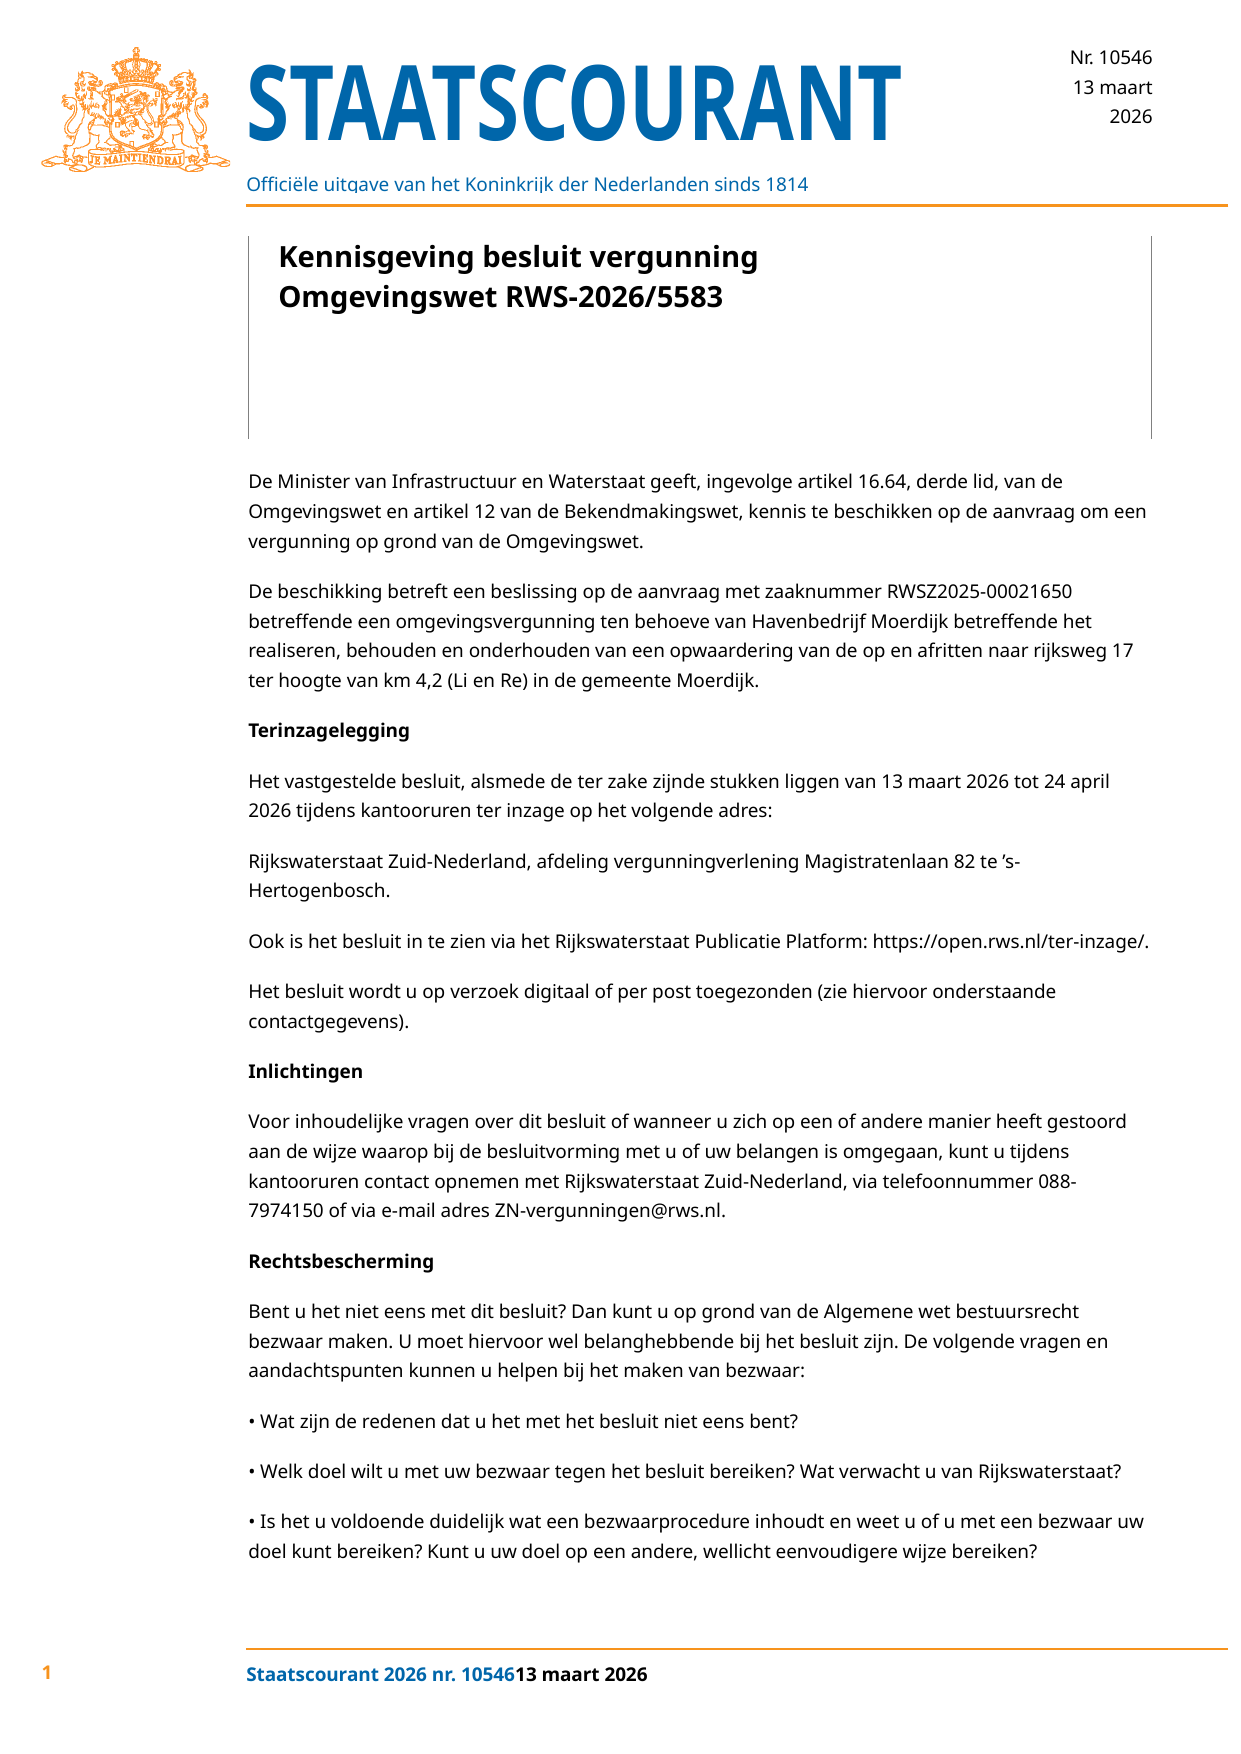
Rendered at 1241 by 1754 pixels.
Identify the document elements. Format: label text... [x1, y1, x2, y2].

table_header Kennisgeving besluit vergunning Omgevingswet RWS-2026/5583 [249, 236, 850, 439]
text • Welk doel wilt u met uw bezwaar tegen het besluit bereiken? Wat verwacht u van Rijkswaterstaat? [248, 1458, 1152, 1484]
picture [41, 47, 231, 172]
text De beschikking betreft een beslissing op de aanvraag met zaaknummer RWSZ2025-00021650 betreffende een omgevingsvergunning ten behoeve van Havenbedrijf Moerdijk betreffende het realiseren, behouden en onderhouden van een opwaardering van de op en afritten naar rijksweg 17 ter hoogte van km 4,2 (Li en Re) in de gemeente Moerdijk. [248, 578, 1152, 693]
text Rechtsbescherming [248, 1248, 1152, 1273]
text • Wat zijn de redenen dat u het met het besluit niet eens bent? [248, 1408, 1152, 1433]
table_header [850, 236, 912, 413]
text Terinzagelegging [248, 717, 1152, 743]
text Het besluit wordt u op verzoek digitaal of per post toegezonden (zie hiervoor onderstaande contactgegevens). [248, 978, 1152, 1033]
text Bent u het niet eens met dit besluit? Dan kunt u op grond van de Algemene wet bestuursrecht bezwaar maken. U moet hiervoor wel belanghebbende bij het besluit zijn. De volgende vragen en aandachtspunten kunnen u helpen bij het maken van bezwaar: [248, 1298, 1152, 1383]
text Rijkswaterstaat Zuid-Nederland, afdeling vergunningverlening Magistratenlaan 82 te ’s-Hertogenbosch. [248, 848, 1152, 903]
table_header [1090, 236, 1151, 413]
text De Minister van Infrastructuur en Waterstaat geeft, ingevolge artikel 16.64, derde lid, van de Omgevingswet en artikel 12 van de Bekendmakingswet, kennis te beschikken op de aanvraag om een vergunning op grond van de Omgevingswet. [248, 469, 1152, 553]
table_header [850, 414, 1151, 439]
text Ook is het besluit in te zien via het Rijkswaterstaat Publicatie Platform: https://open.rws.nl/ter-inzage/. [248, 928, 1152, 953]
text Voor inhoudelijke vragen over dit besluit of wanneer u zich op een of andere manier heeft gestoord aan de wijze waarop bij de besluitvorming met u of uw belangen is omgegaan, kunt u tijdens kantooruren contact opnemen met Rijkswaterstaat Zuid-Nederland, via telefoonnummer 088-7974150 of via e-mail adres ZN-vergunningen@rws.nl. [248, 1109, 1152, 1223]
text Inlichtingen [248, 1058, 1152, 1084]
text • Is het u voldoende duidelijk wat een bezwaarprocedure inhoudt en weet u of u met een bezwaar uw doel kunt bereiken? Kunt u uw doel op een andere, wellicht eenvoudigere wijze bereiken? [248, 1509, 1152, 1564]
picture [912, 236, 1090, 414]
text Het vastgestelde besluit, alsmede de ter zake zijnde stukken liggen van 13 maart 2026 tot 24 april 2026 tijdens kantooruren ter inzage op het volgende adres: [248, 768, 1152, 823]
